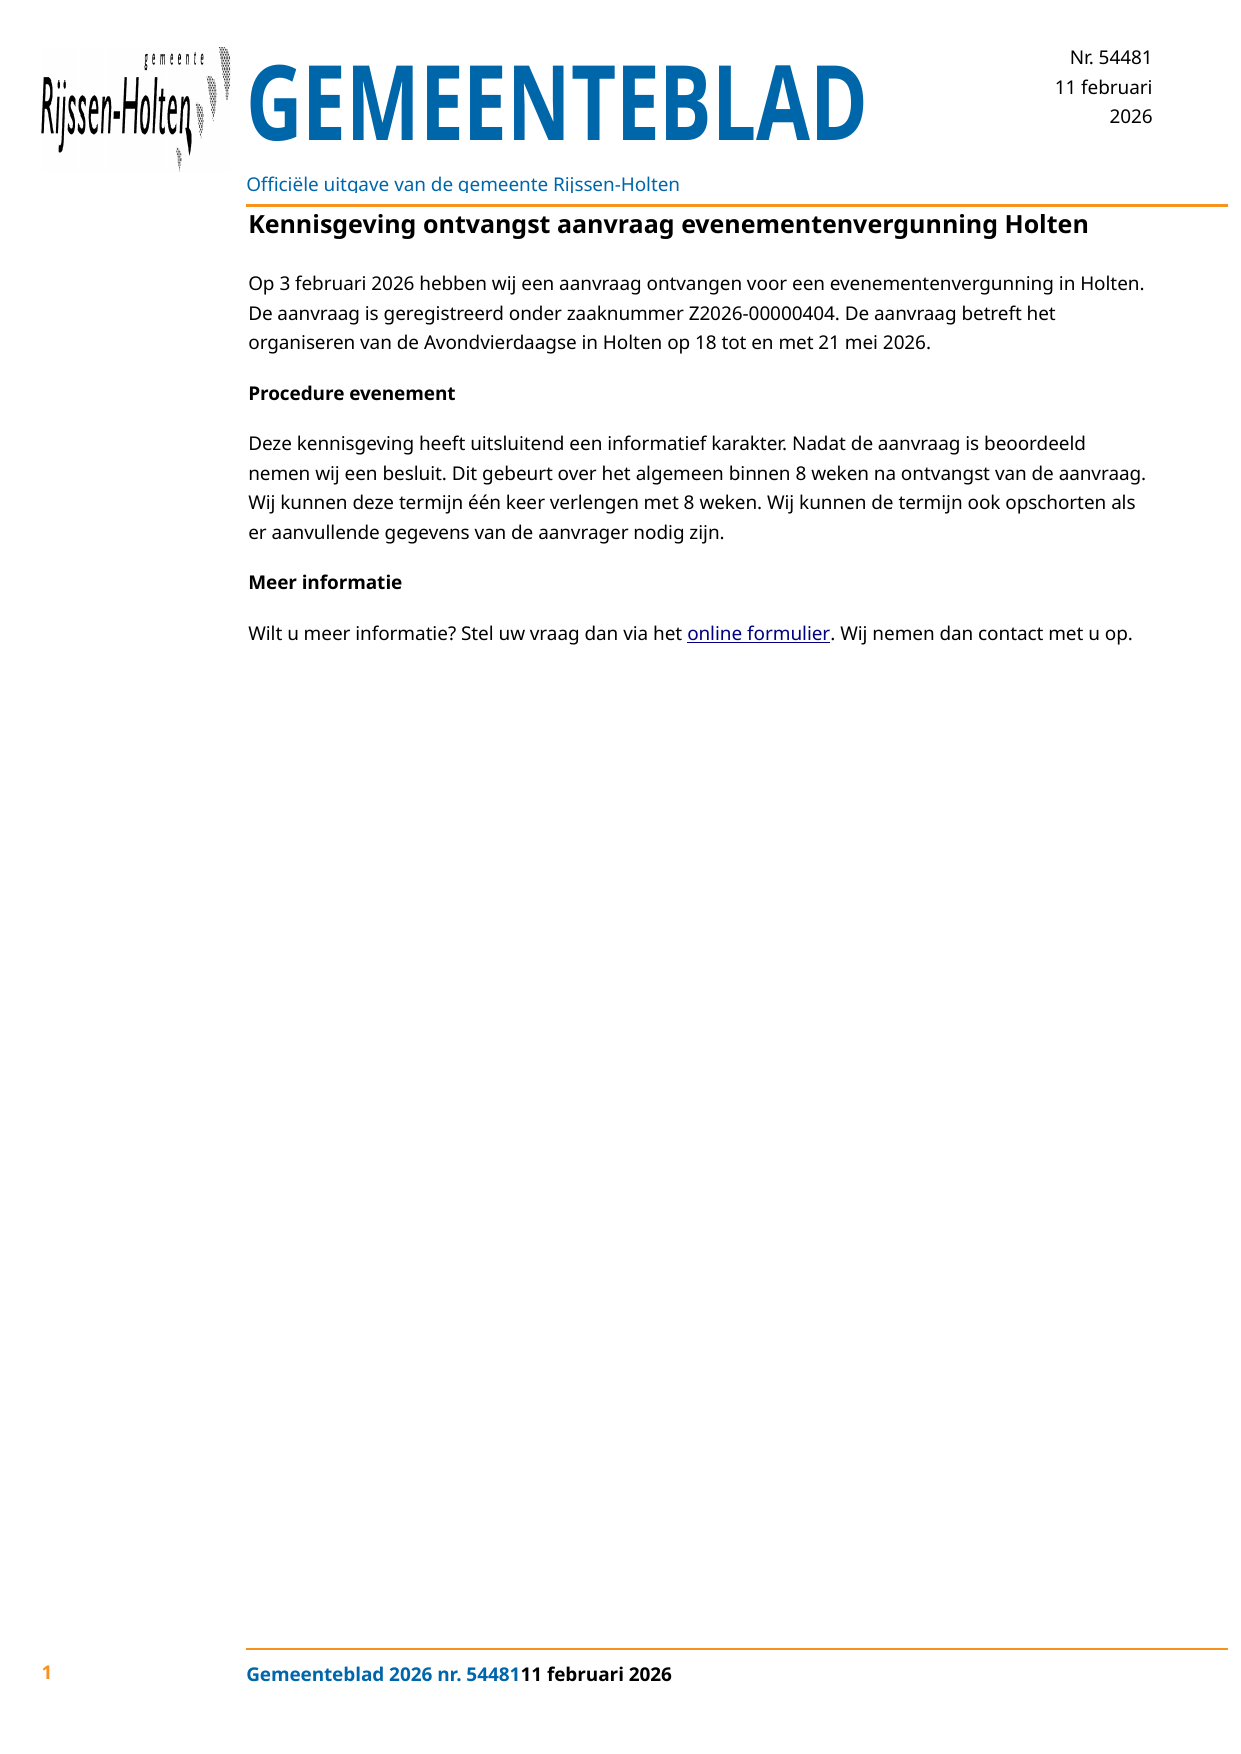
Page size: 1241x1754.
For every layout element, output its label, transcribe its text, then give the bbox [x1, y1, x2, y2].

text Deze kennisgeving heeft uitsluitend een informatief karakter. Nadat de aanvraag is beoordeeld nemen wij een besluit. Dit gebeurt over het algemeen binnen 8 weken na ontvangst van de aanvraag. Wij kunnen deze termijn één keer verlengen met 8 weken. Wij kunnen de termijn ook opschorten als er aanvullende gegevens van de aanvrager nodig zijn. [248, 430, 1152, 545]
text Kennisgeving ontvangst aanvraag evenementenvergunning Holten [248, 207, 1152, 241]
text Op 3 februari 2026 hebben wij een aanvraag ontvangen voor een evenementenvergunning in Holten. De aanvraag is geregistreerd onder zaaknummer Z2026-00000404. De aanvraag betreft het organiseren van de Avondvierdaagse in Holten op 18 tot en met 21 mei 2026. [248, 270, 1152, 355]
text Meer informatie [248, 569, 1152, 595]
text Wilt u meer informatie? Stel uw vraag dan via het online formulier. Wij nemen dan contact met u op. [248, 620, 1152, 646]
text Procedure evenement [248, 380, 1152, 406]
picture [41, 47, 231, 172]
